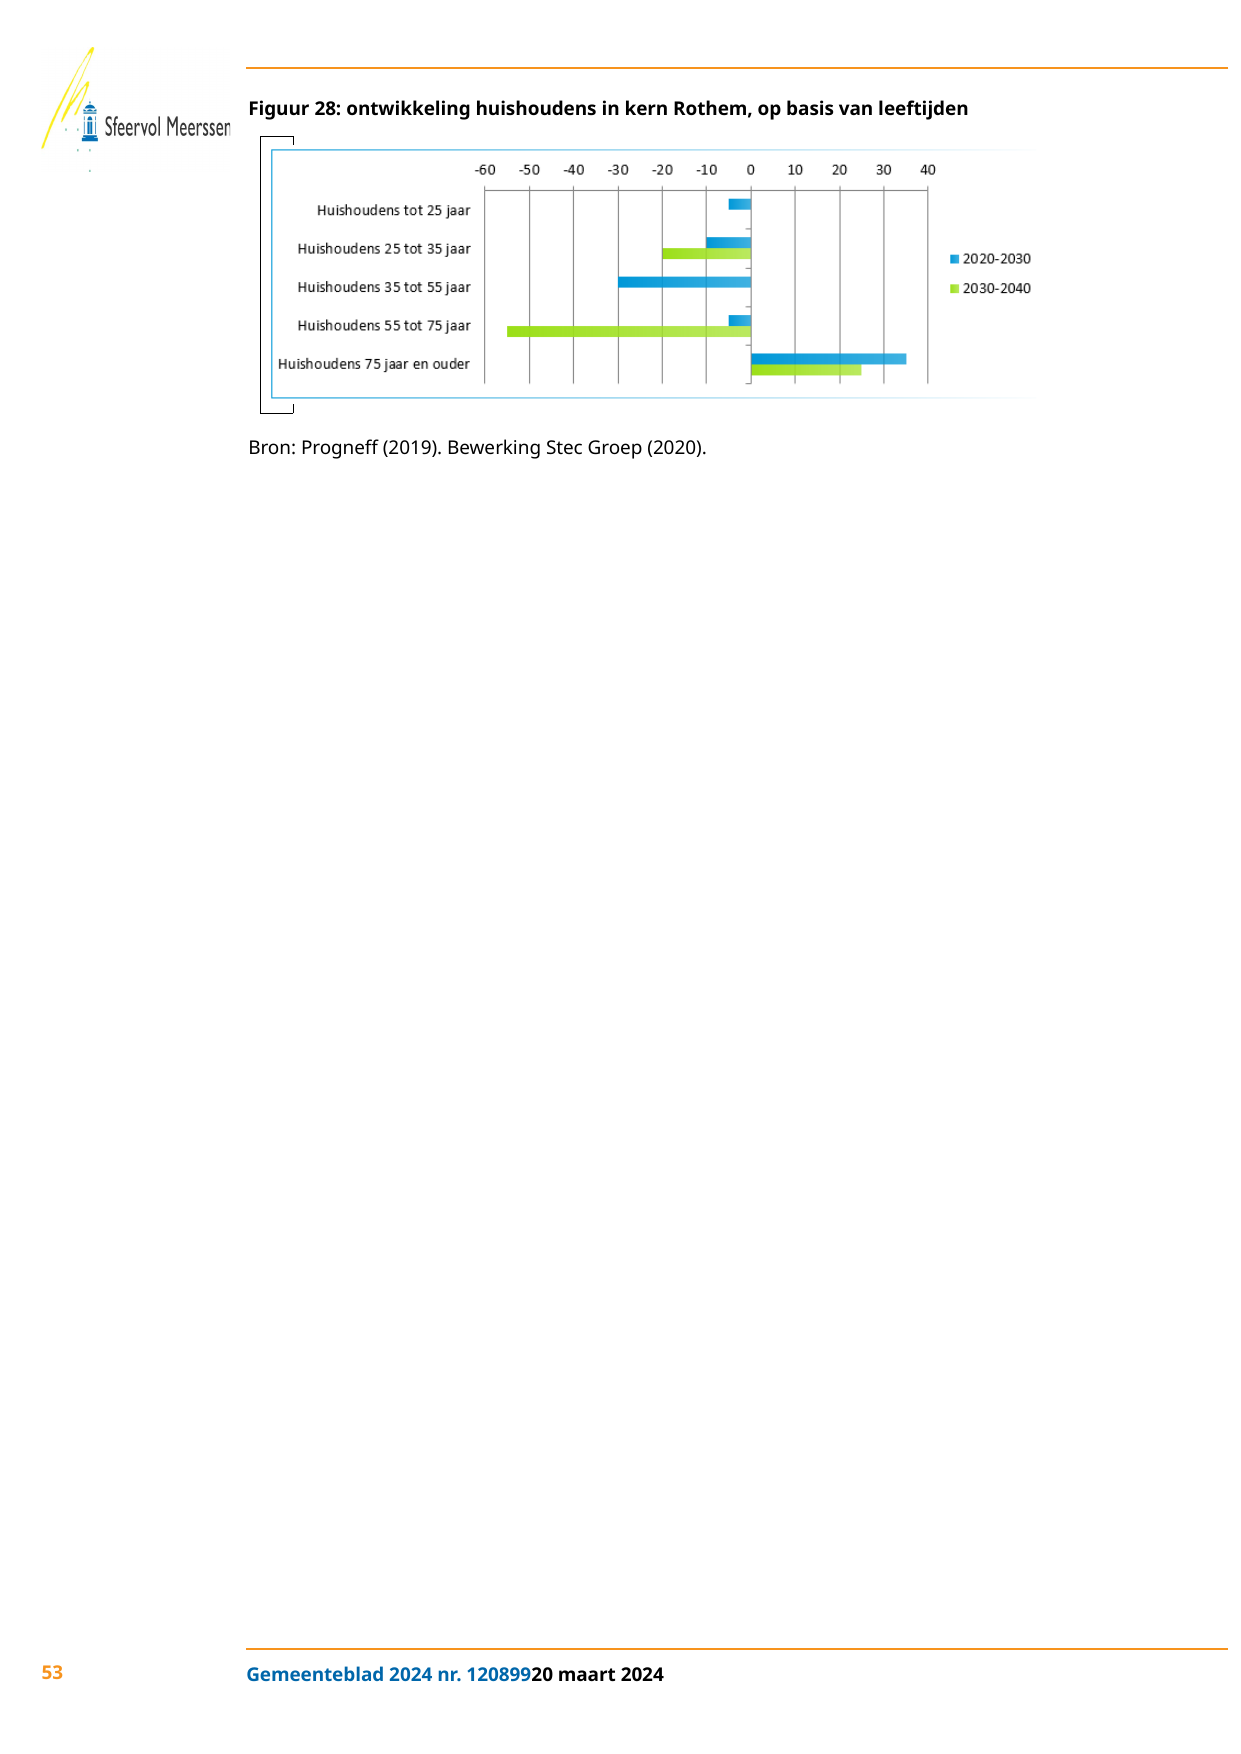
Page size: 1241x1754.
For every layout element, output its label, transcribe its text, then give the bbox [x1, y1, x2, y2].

text Bron: Progneff (2019). Bewerking Stec Groep (2020). [248, 434, 1152, 460]
picture [268, 145, 1037, 404]
text Figuur 28: ontwikkeling huishoudens in kern Rothem, op basis van leeftijden [248, 95, 1152, 121]
picture [41, 47, 231, 172]
